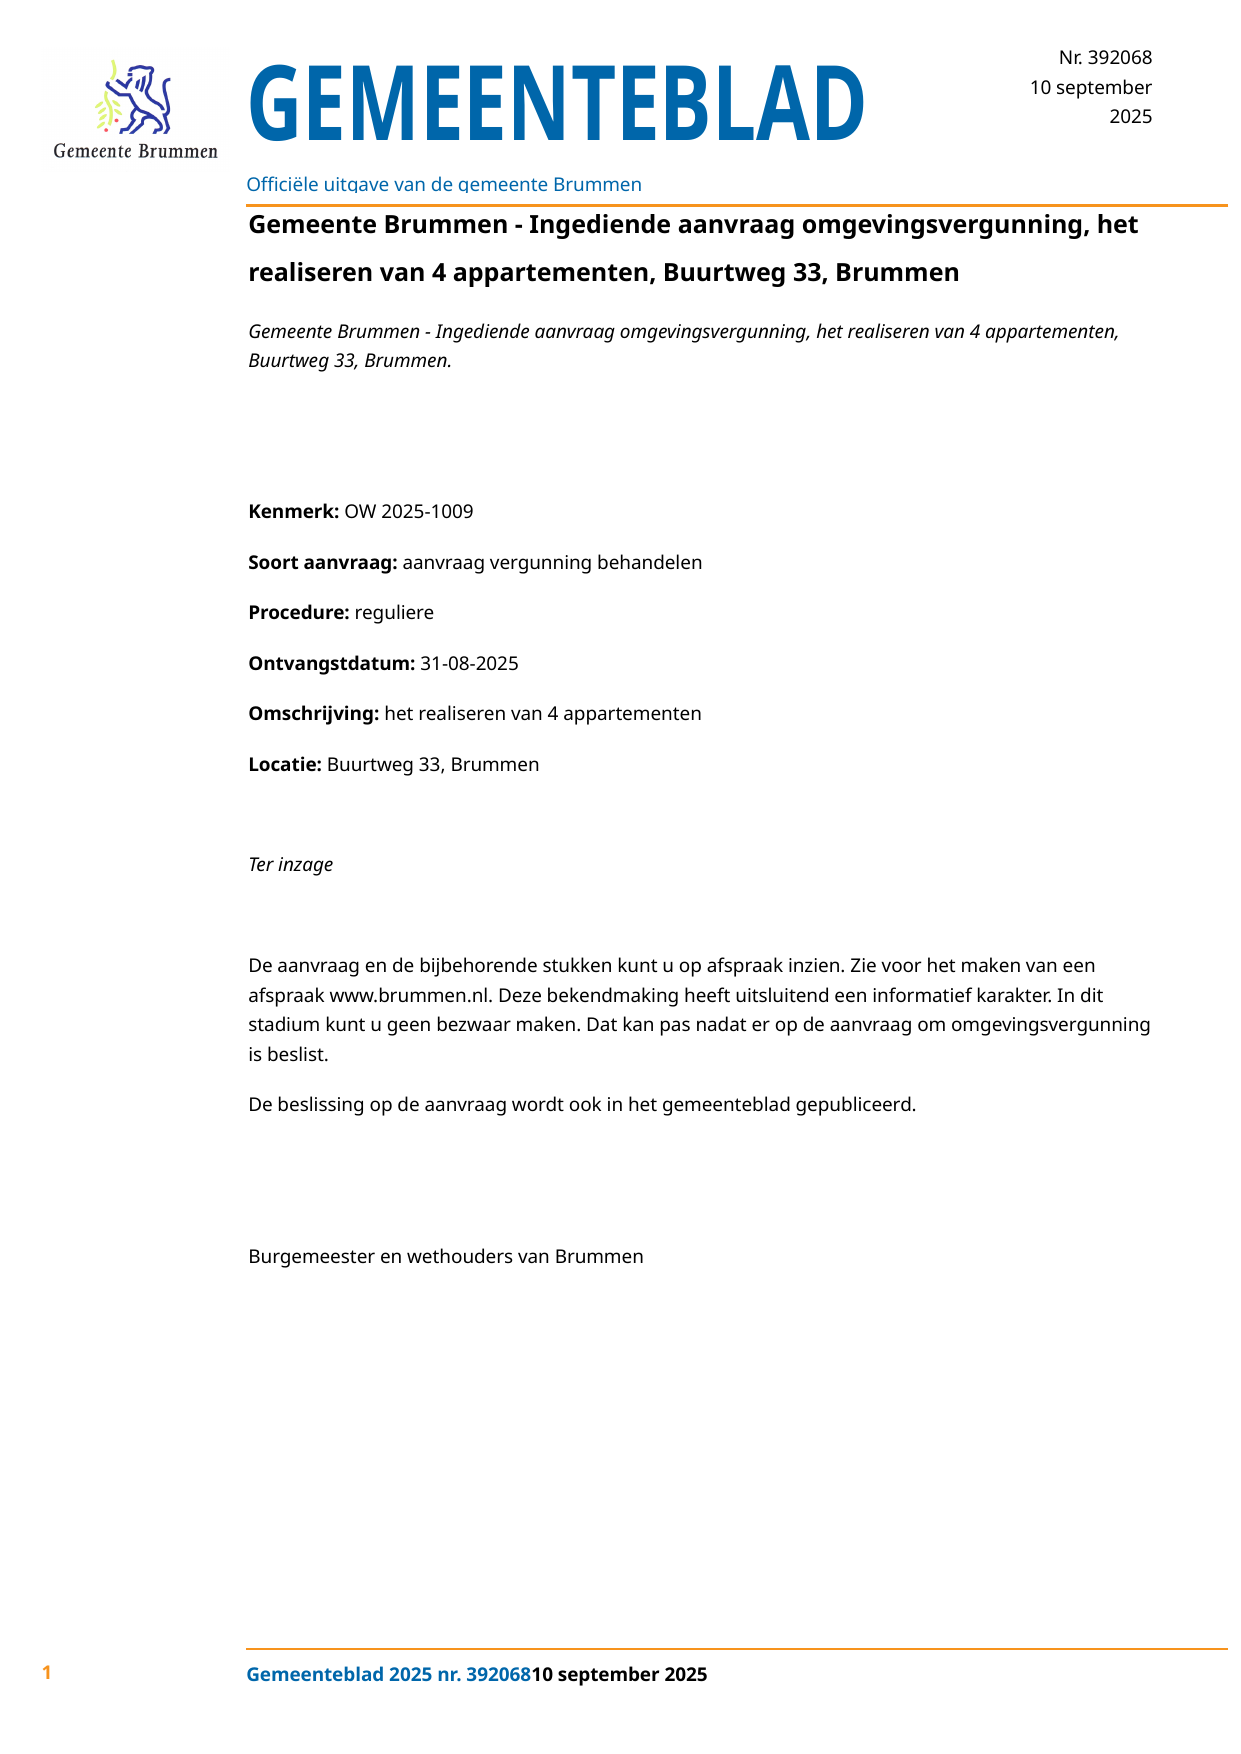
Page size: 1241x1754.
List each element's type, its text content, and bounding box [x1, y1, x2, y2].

text Omschrijving: het realiseren van 4 appartementen [248, 700, 1152, 726]
text De beslissing op de aanvraag wordt ook in het gemeenteblad gepubliceerd. [248, 1092, 1152, 1117]
text Ontvangstdatum: 31-08-2025 [248, 650, 1152, 676]
text Soort aanvraag: aanvraag vergunning behandelen [248, 549, 1152, 575]
picture [41, 47, 231, 172]
text Locatie: Buurtweg 33, Brummen [248, 751, 1152, 777]
text Procedure: reguliere [248, 599, 1152, 625]
text De aanvraag en de bijbehorende stukken kunt u op afspraak inzien. Zie voor het maken van een afspraak www.brummen.nl. Deze bekendmaking heeft uitsluitend een informatief karakter. In dit stadium kunt u geen bezwaar maken. Dat kan pas nadat er op de aanvraag om omgevingsvergunning is beslist. [248, 952, 1152, 1067]
text Gemeente Brummen - Ingediende aanvraag omgevingsvergunning, het realiseren van 4 appartementen, Buurtweg 33, Brummen [248, 207, 1152, 288]
text Gemeente Brummen - Ingediende aanvraag omgevingsvergunning, het realiseren van 4 appartementen, Buurtweg 33, Brummen. [248, 318, 1152, 373]
text Burgemeester en wethouders van Brummen [248, 1243, 1152, 1269]
text Ter inzage [248, 852, 1152, 877]
text Kenmerk: OW 2025-1009 [248, 499, 1152, 524]
